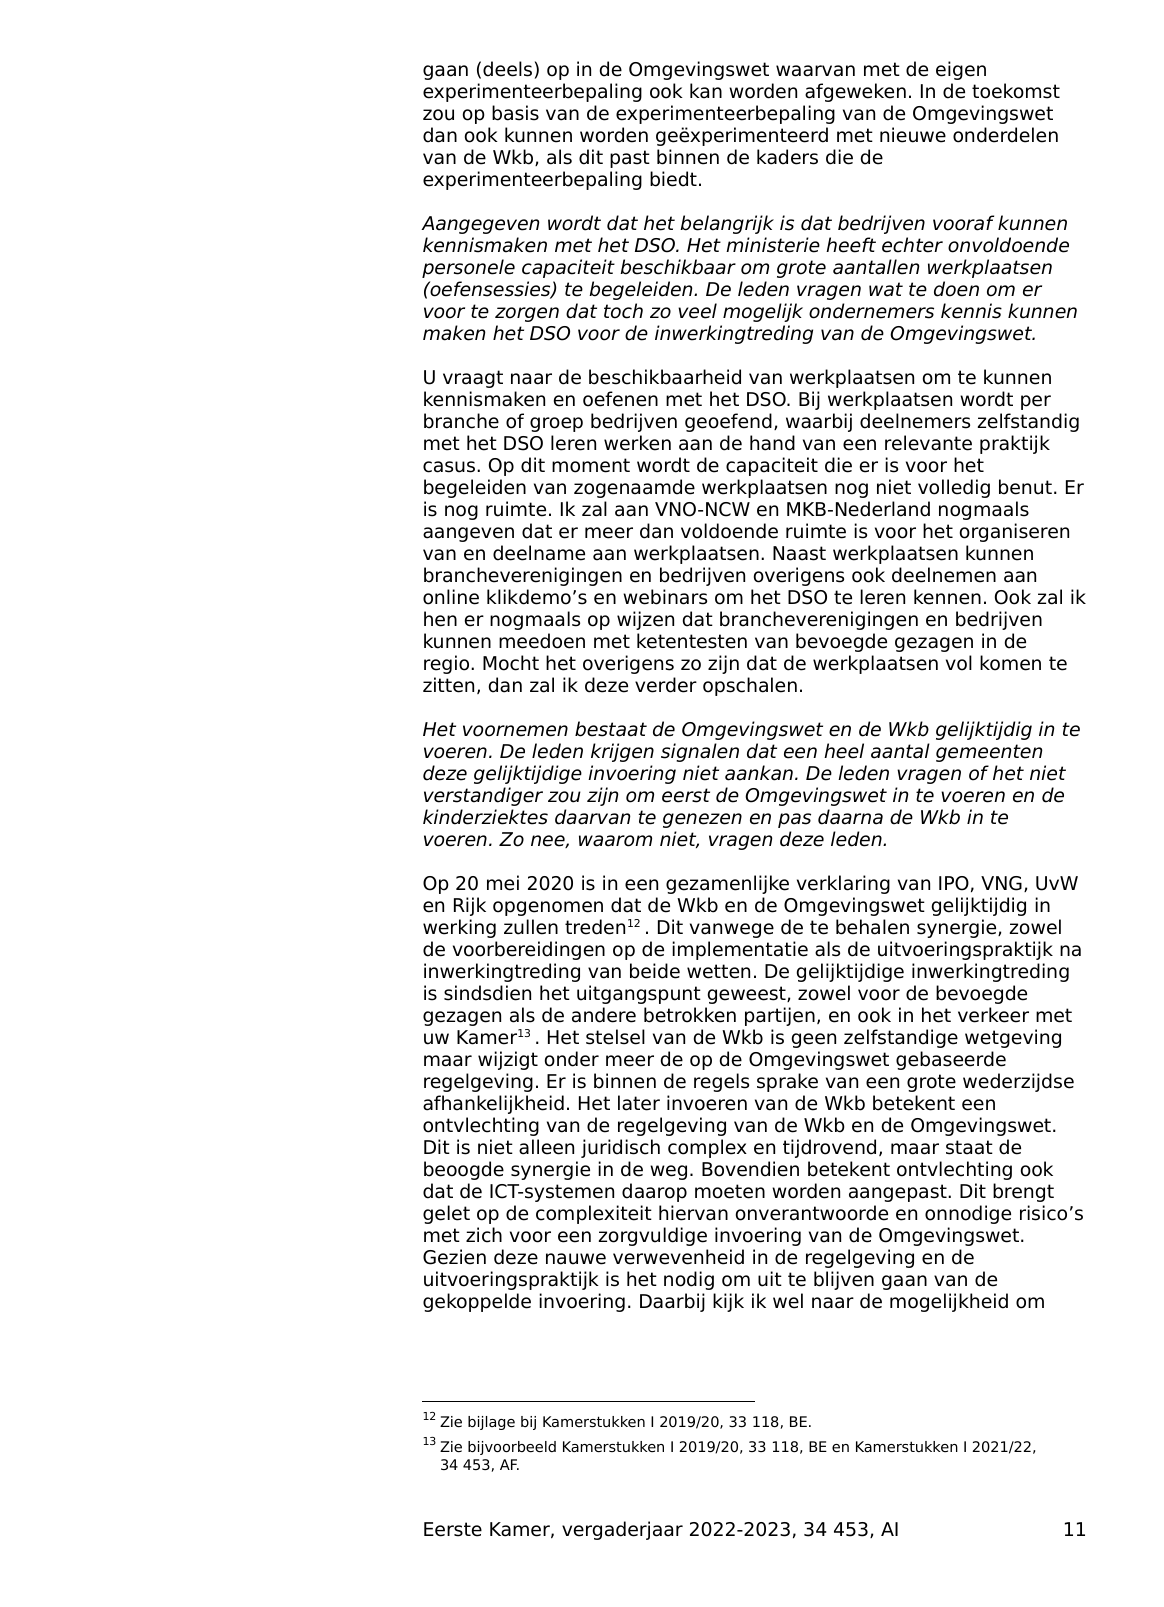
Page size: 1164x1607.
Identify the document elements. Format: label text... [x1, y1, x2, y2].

text gaan (deels) op in de Omgevingswet waarvan met de eigen experimenteerbepaling ook kan worden afgeweken. In de toekomst zou op basis van de experimenteerbepaling van de Omgevingswet dan ook kunnen worden geëxperimenteerd met nieuwe onderdelen van de Wkb, als dit past binnen de kaders die de experimenteerbepaling biedt. [422, 59, 1087, 191]
text Zie bijlage bij Kamerstukken I 2019/20, 33 118, BE. [422, 1410, 1087, 1432]
text Op 20 mei 2020 is in een gezamenlijke verklaring van IPO, VNG, UvW en Rijk opgenomen dat de Wkb en de Omgevingswet gelijktijdig in werking zullen treden. Dit vanwege de te behalen synergie, zowel de voorbereidingen op de implementatie als de uitvoeringspraktijk na inwerkingtreding van beide wetten. De gelijktijdige inwerkingtreding is sindsdien het uitgangspunt geweest, zowel voor de bevoegde gezagen als de andere betrokken partijen, en ook in het verkeer met uw Kamer. Het stelsel van de Wkb is geen zelfstandige wetgeving maar wijzigt onder meer de op de Omgevingswet gebaseerde regelgeving. Er is binnen de regels sprake van een grote wederzijdse afhankelijkheid. Het later invoeren van de Wkb betekent een ontvlechting van de regelgeving van de Wkb en de Omgevingswet. Dit is niet alleen juridisch complex en tijdrovend, maar staat de beoogde synergie in de weg. Bovendien betekent ontvlechting ook dat de ICT-systemen daarop moeten worden aangepast. Dit brengt gelet op de complexiteit hiervan onverantwoorde en onnodige risico’s met zich voor een zorgvuldige invoering van de Omgevingswet. Gezien deze nauwe verwevenheid in de regelgeving en de uitvoeringspraktijk is het nodig om uit te blijven gaan van de gekoppelde invoering. Daarbij kijk ik wel naar de mogelijkheid om [422, 873, 1087, 1313]
text Het voornemen bestaat de Omgevingswet en de Wkb gelijktijdig in te voeren. De leden krijgen signalen dat een heel aantal gemeenten deze gelijktijdige invoering niet aankan. De leden vragen of het niet verstandiger zou zijn om eerst de Omgevingswet in te voeren en de kinderziektes daarvan te genezen en pas daarna de Wkb in te voeren. Zo nee, waarom niet, vragen deze leden. [422, 719, 1087, 851]
text U vraagt naar de beschikbaarheid van werkplaatsen om te kunnen kennismaken en oefenen met het DSO. Bij werkplaatsen wordt per branche of groep bedrijven geoefend, waarbij deelnemers zelfstandig met het DSO leren werken aan de hand van een relevante praktijk casus. Op dit moment wordt de capaciteit die er is voor het begeleiden van zogenaamde werkplaatsen nog niet volledig benut. Er is nog ruimte. Ik zal aan VNO-NCW en MKB-Nederland nogmaals aangeven dat er meer dan voldoende ruimte is voor het organiseren van en deelname aan werkplaatsen. Naast werkplaatsen kunnen brancheverenigingen en bedrijven overigens ook deelnemen aan online klikdemo’s en webinars om het DSO te leren kennen. Ook zal ik hen er nogmaals op wijzen dat brancheverenigingen en bedrijven kunnen meedoen met ketentesten van bevoegde gezagen in de regio. Mocht het overigens zo zijn dat de werkplaatsen vol komen te zitten, dan zal ik deze verder opschalen. [422, 367, 1087, 697]
text Aangegeven wordt dat het belangrijk is dat bedrijven vooraf kunnen kennismaken met het DSO. Het ministerie heeft echter onvoldoende personele capaciteit beschikbaar om grote aantallen werkplaatsen (oefensessies) te begeleiden. De leden vragen wat te doen om er voor te zorgen dat toch zo veel mogelijk ondernemers kennis kunnen maken het DSO voor de inwerkingtreding van de Omgevingswet. [422, 213, 1087, 345]
text Zie bijvoorbeeld Kamerstukken I 2019/20, 33 118, BE en Kamerstukken I 2021/22, 34 453, AF. [422, 1435, 1087, 1474]
